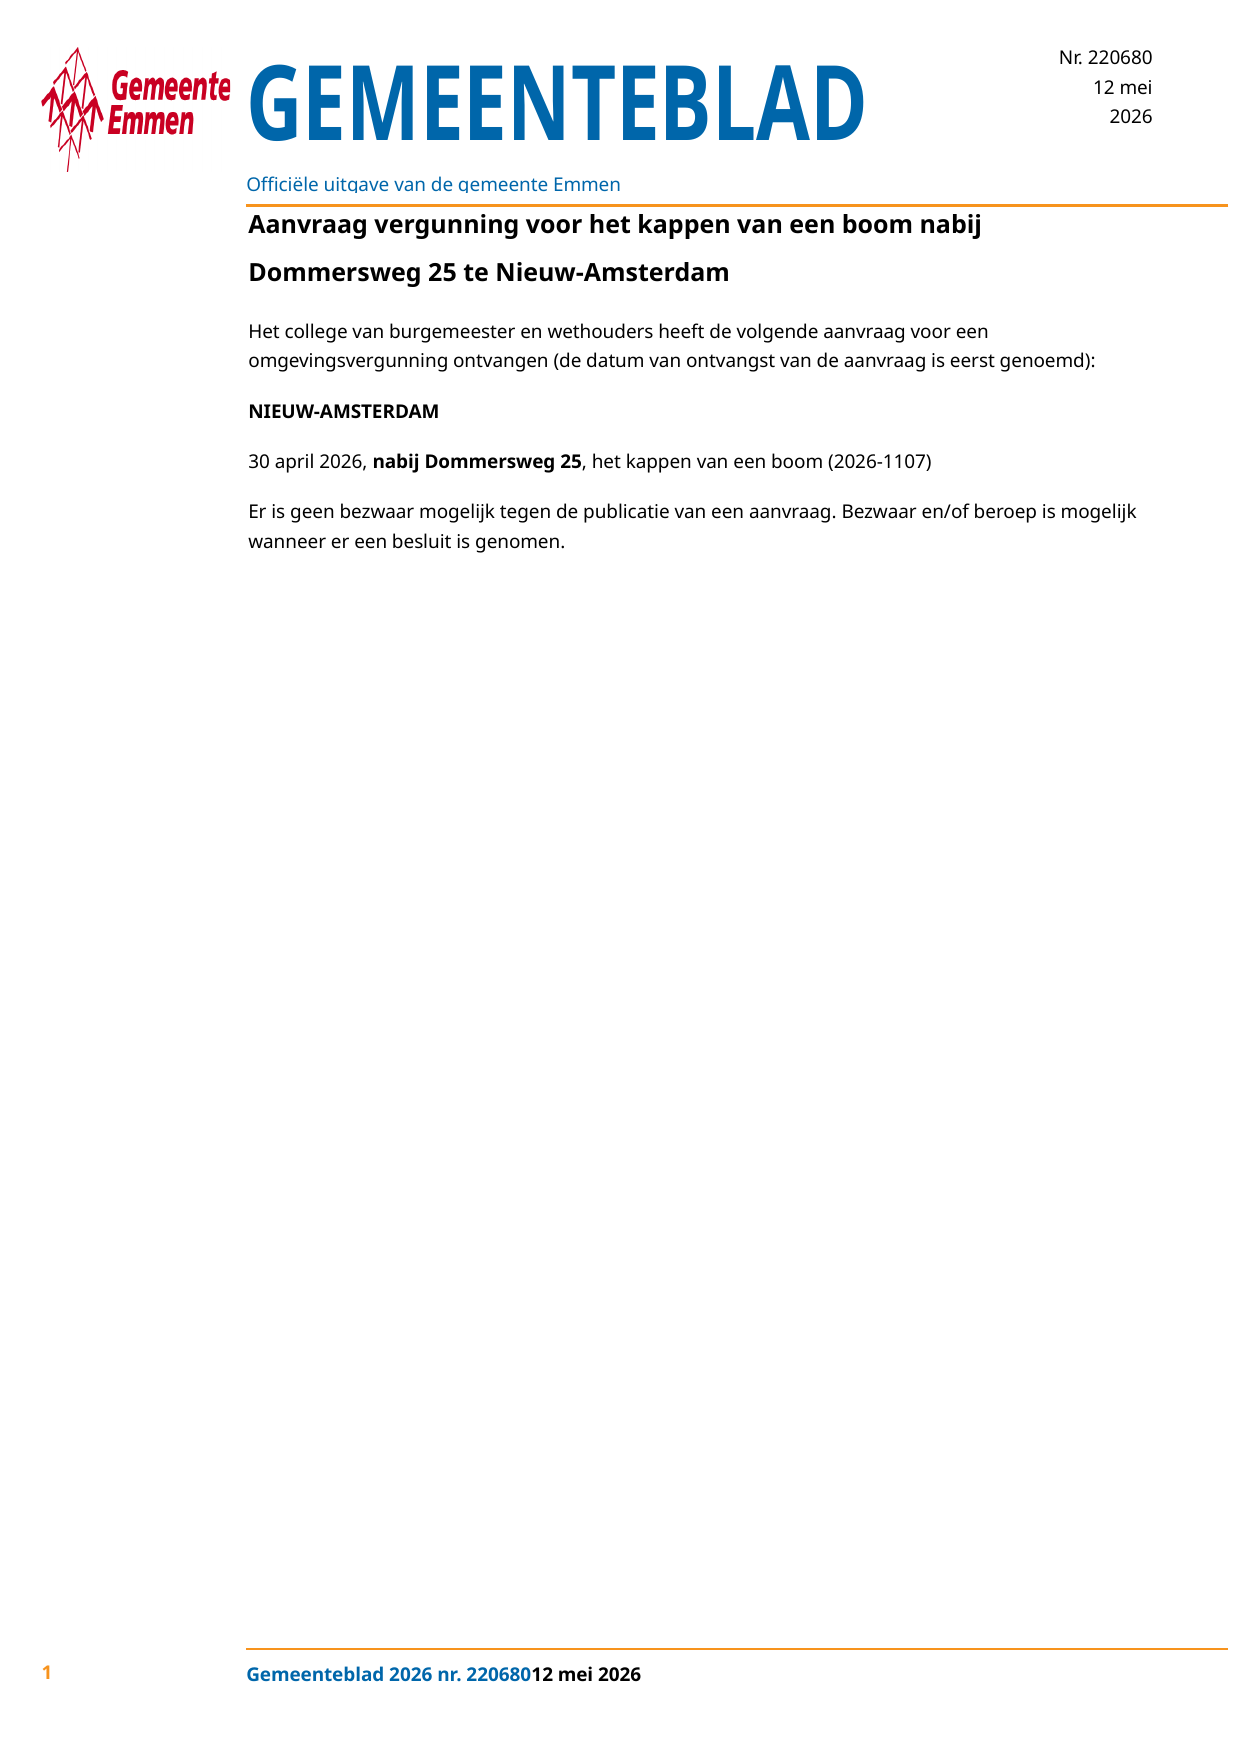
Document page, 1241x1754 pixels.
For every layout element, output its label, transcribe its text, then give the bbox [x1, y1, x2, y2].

picture [41, 47, 231, 172]
text Het college van burgemeester en wethouders heeft de volgende aanvraag voor een omgevingsvergunning ontvangen (de datum van ontvangst van de aanvraag is eerst genoemd): [248, 318, 1152, 373]
text Aanvraag vergunning voor het kappen van een boom nabij Dommersweg 25 te Nieuw-Amsterdam [248, 207, 1152, 288]
text Er is geen bezwaar mogelijk tegen de publicatie van een aanvraag. Bezwaar en/of beroep is mogelijk wanneer er een besluit is genomen. [248, 499, 1152, 554]
text NIEUW-AMSTERDAM [248, 398, 1152, 424]
text 30 april 2026, nabij Dommersweg 25, het kappen van een boom (2026-1107) [248, 448, 1152, 474]
